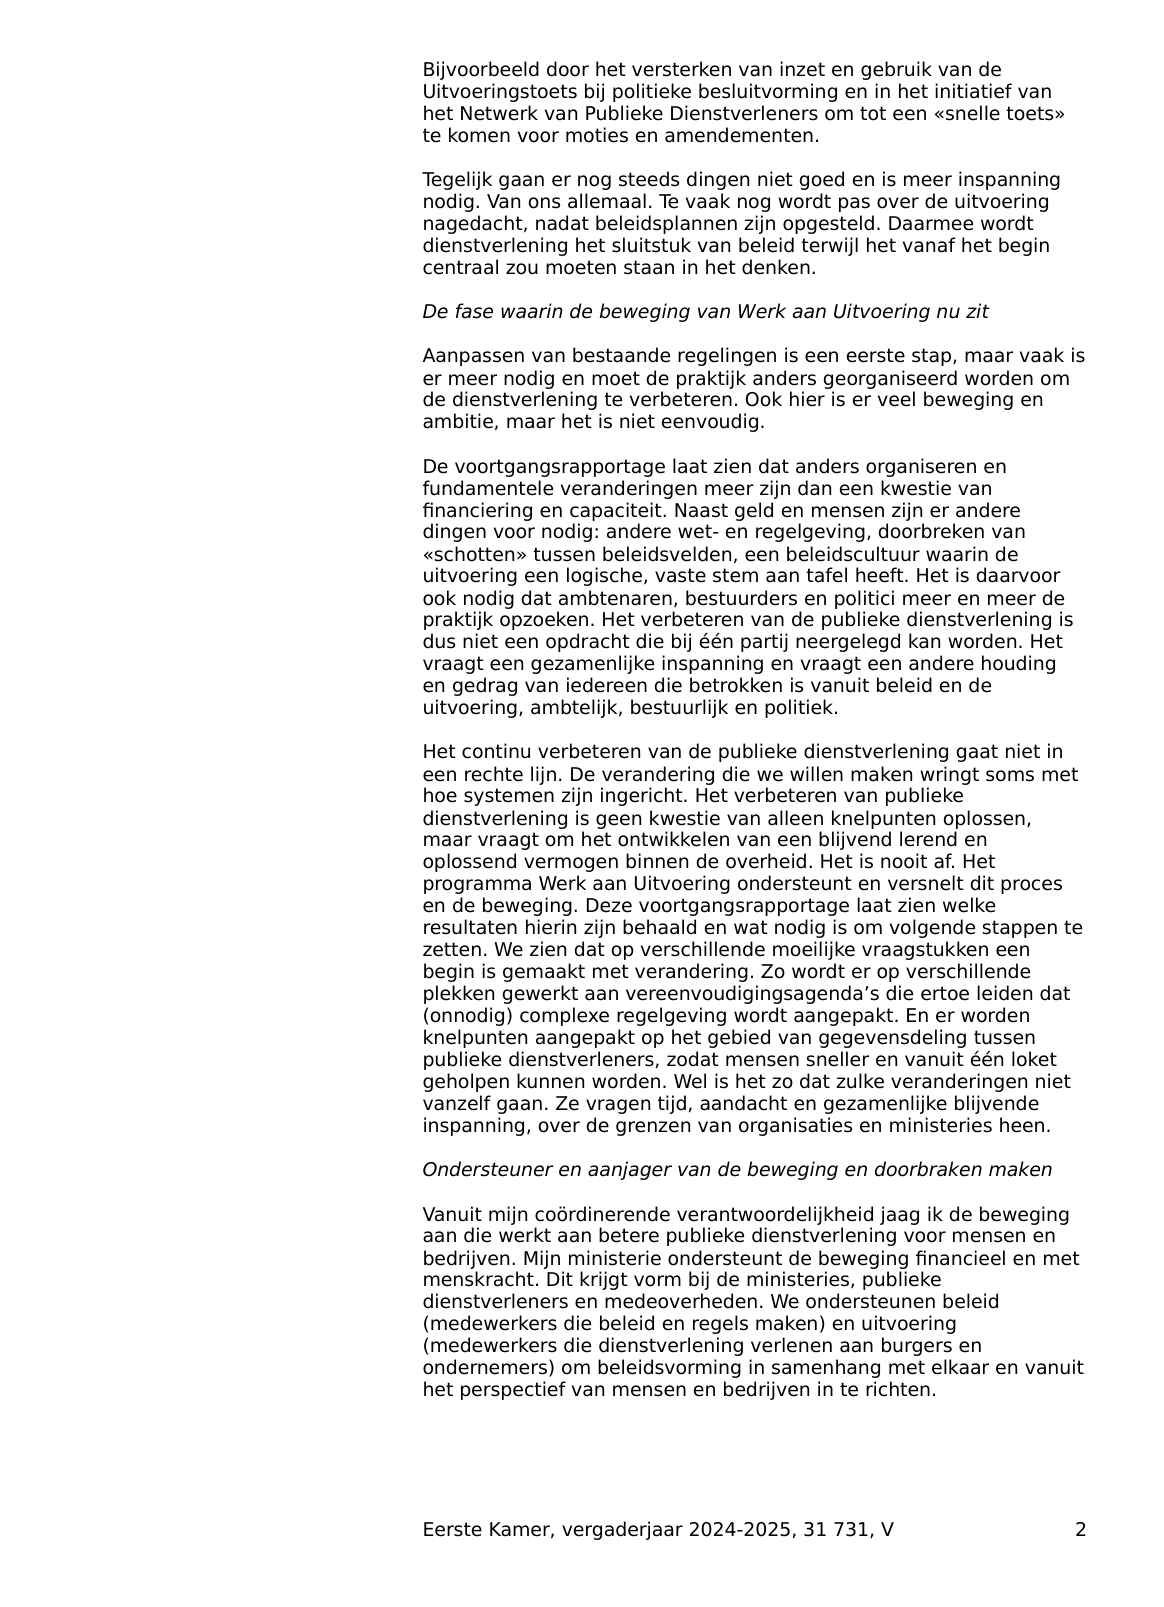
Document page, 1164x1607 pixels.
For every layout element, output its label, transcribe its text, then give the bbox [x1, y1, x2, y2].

text Aanpassen van bestaande regelingen is een eerste stap, maar vaak is er meer nodig en moet de praktijk anders georganiseerd worden om de dienstverlening te verbeteren. Ook hier is er veel beweging en ambitie, maar het is niet eenvoudig. [422, 345, 1087, 433]
text Tegelijk gaan er nog steeds dingen niet goed en is meer inspanning nodig. Van ons allemaal. Te vaak nog wordt pas over de uitvoering nagedacht, nadat beleidsplannen zijn opgesteld. Daarmee wordt dienstverlening het sluitstuk van beleid terwijl het vanaf het begin centraal zou moeten staan in het denken. [422, 169, 1087, 279]
text De voortgangsrapportage laat zien dat anders organiseren en fundamentele veranderingen meer zijn dan een kwestie van financiering en capaciteit. Naast geld en mensen zijn er andere dingen voor nodig: andere wet- en regelgeving, doorbreken van «schotten» tussen beleidsvelden, een beleidscultuur waarin de uitvoering een logische, vaste stem aan tafel heeft. Het is daarvoor ook nodig dat ambtenaren, bestuurders en politici meer en meer de praktijk opzoeken. Het verbeteren van de publieke dienstverlening is dus niet een opdracht die bij één partij neergelegd kan worden. Het vraagt een gezamenlijke inspanning en vraagt een andere houding en gedrag van iedereen die betrokken is vanuit beleid en de uitvoering, ambtelijk, bestuurlijk en politiek. [422, 456, 1087, 719]
subtitle Ondersteuner en aanjager van de beweging en doorbraken maken [422, 1159, 1087, 1181]
text Bijvoorbeeld door het versterken van inzet en gebruik van de Uitvoeringstoets bij politieke besluitvorming en in het initiatief van het Netwerk van Publieke Dienstverleners om tot een «snelle toets» te komen voor moties en amendementen. [422, 59, 1087, 147]
text Het continu verbeteren van de publieke dienstverlening gaat niet in een rechte lijn. De verandering die we willen maken wringt soms met hoe systemen zijn ingericht. Het verbeteren van publieke dienstverlening is geen kwestie van alleen knelpunten oplossen, maar vraagt om het ontwikkelen van een blijvend lerend en oplossend vermogen binnen de overheid. Het is nooit af. Het programma Werk aan Uitvoering ondersteunt en versnelt dit proces en de beweging. Deze voortgangsrapportage laat zien welke resultaten hierin zijn behaald en wat nodig is om volgende stappen te zetten. We zien dat op verschillende moeilijke vraagstukken een begin is gemaakt met verandering. Zo wordt er op verschillende plekken gewerkt aan vereenvoudigingsagenda’s die ertoe leiden dat (onnodig) complexe regelgeving wordt aangepakt. En er worden knelpunten aangepakt op het gebied van gegevensdeling tussen publieke dienstverleners, zodat mensen sneller en vanuit één loket geholpen kunnen worden. Wel is het zo dat zulke veranderingen niet vanzelf gaan. Ze vragen tijd, aandacht en gezamenlijke blijvende inspanning, over de grenzen van organisaties en ministeries heen. [422, 741, 1087, 1137]
subtitle De fase waarin de beweging van Werk aan Uitvoering nu zit [422, 301, 1087, 323]
text Vanuit mijn coördinerende verantwoordelijkheid jaag ik de beweging aan die werkt aan betere publieke dienstverlening voor mensen en bedrijven. Mijn ministerie ondersteunt de beweging financieel en met menskracht. Dit krijgt vorm bij de ministeries, publieke dienstverleners en medeoverheden. We ondersteunen beleid (medewerkers die beleid en regels maken) en uitvoering (medewerkers die dienstverlening verlenen aan burgers en ondernemers) om beleidsvorming in samenhang met elkaar en vanuit het perspectief van mensen en bedrijven in te richten. [422, 1203, 1087, 1401]
